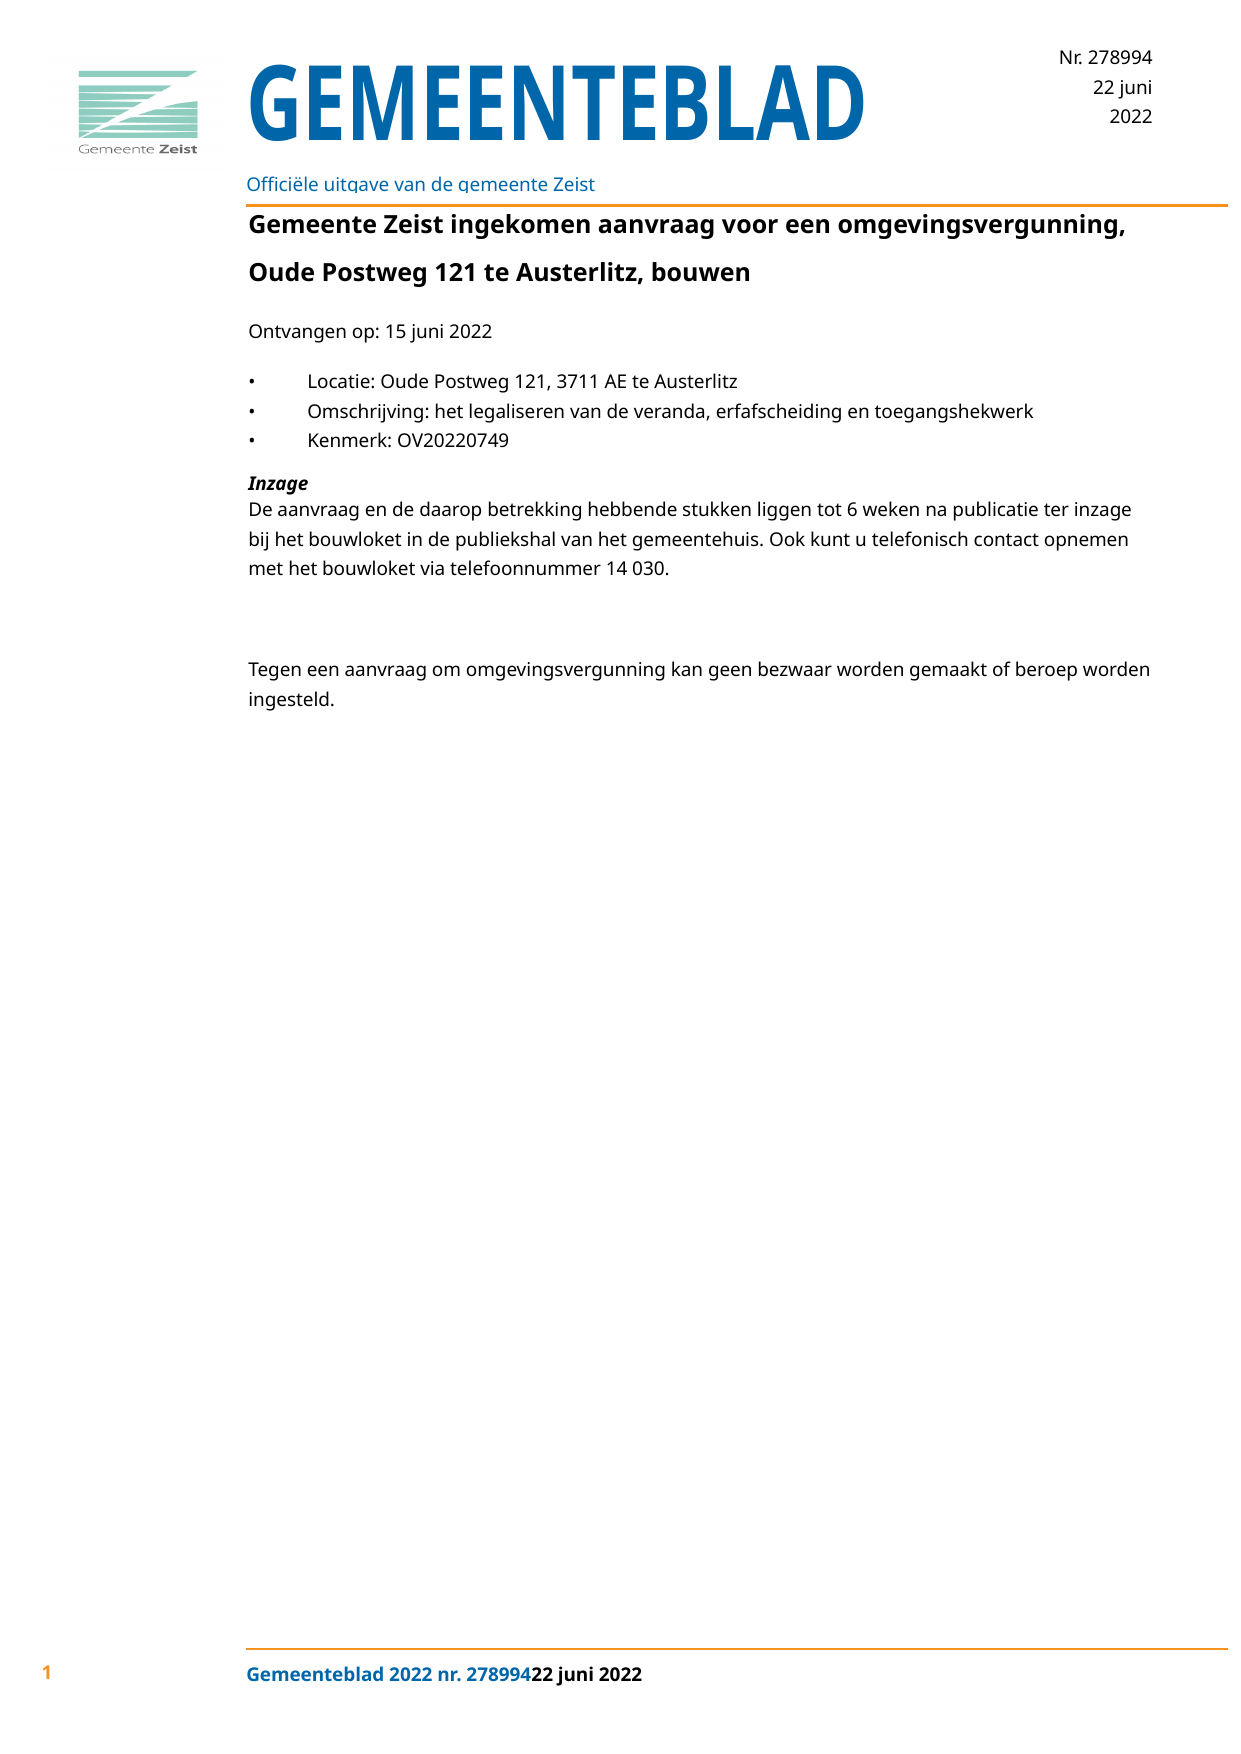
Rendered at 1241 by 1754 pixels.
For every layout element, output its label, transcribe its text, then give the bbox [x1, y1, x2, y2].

list Kenmerk: OV20220749 [248, 427, 1152, 453]
list Omschrijving: het legaliseren van de veranda, erfafscheiding en toegangshekwerk [248, 398, 1152, 424]
list Locatie: Oude Postweg 121, 3711 AE te Austerlitz [248, 368, 1152, 394]
text Inzage [248, 471, 1152, 496]
text De aanvraag en de daarop betrekking hebbende stukken liggen tot 6 weken na publicatie ter inzage bij het bouwloket in de publiekshal van het gemeentehuis. Ook kunt u telefonisch contact opnemen met het bouwloket via telefoonnummer 14 030. [248, 496, 1152, 581]
text Tegen een aanvraag om omgevingsvergunning kan geen bezwaar worden gemaakt of beroep worden ingesteld. [248, 656, 1152, 712]
picture [41, 47, 231, 172]
text Ontvangen op: 15 juni 2022 [248, 318, 1152, 344]
text Gemeente Zeist ingekomen aanvraag voor een omgevingsvergunning, Oude Postweg 121 te Austerlitz, bouwen [248, 207, 1152, 288]
